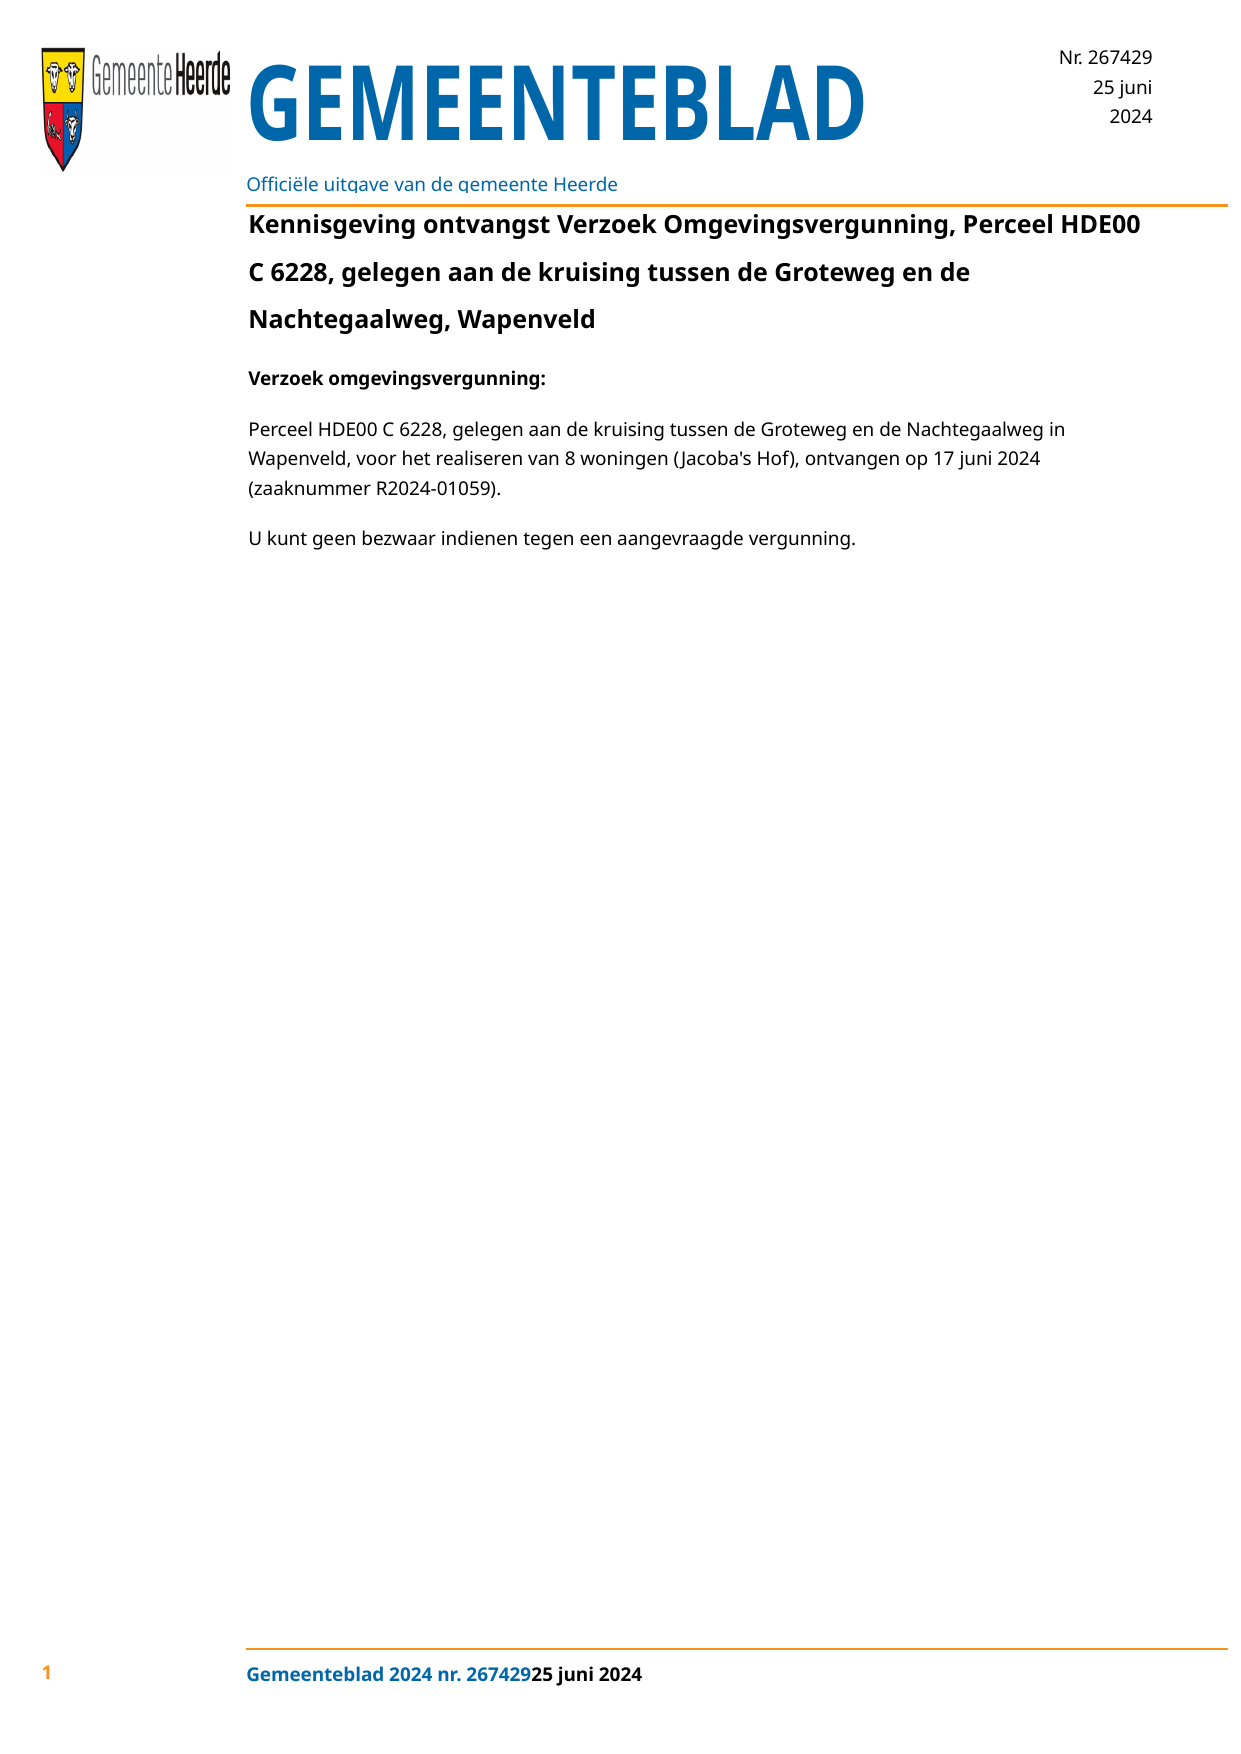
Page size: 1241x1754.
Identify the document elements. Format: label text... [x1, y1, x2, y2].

text Verzoek omgevingsvergunning: [248, 366, 1152, 391]
text U kunt geen bezwaar indienen tegen een aangevraagde vergunning. [248, 526, 1152, 551]
text Kennisgeving ontvangst Verzoek Omgevingsvergunning, Perceel HDE00 C 6228, gelegen aan de kruising tussen de Groteweg en de Nachtegaalweg, Wapenveld [248, 207, 1152, 336]
text Perceel HDE00 C 6228, gelegen aan de kruising tussen de Groteweg en de Nachtegaalweg in Wapenveld, voor het realiseren van 8 woningen (Jacoba's Hof), ontvangen op 17 juni 2024 (zaaknummer R2024-01059). [248, 416, 1152, 501]
picture [41, 47, 231, 172]
